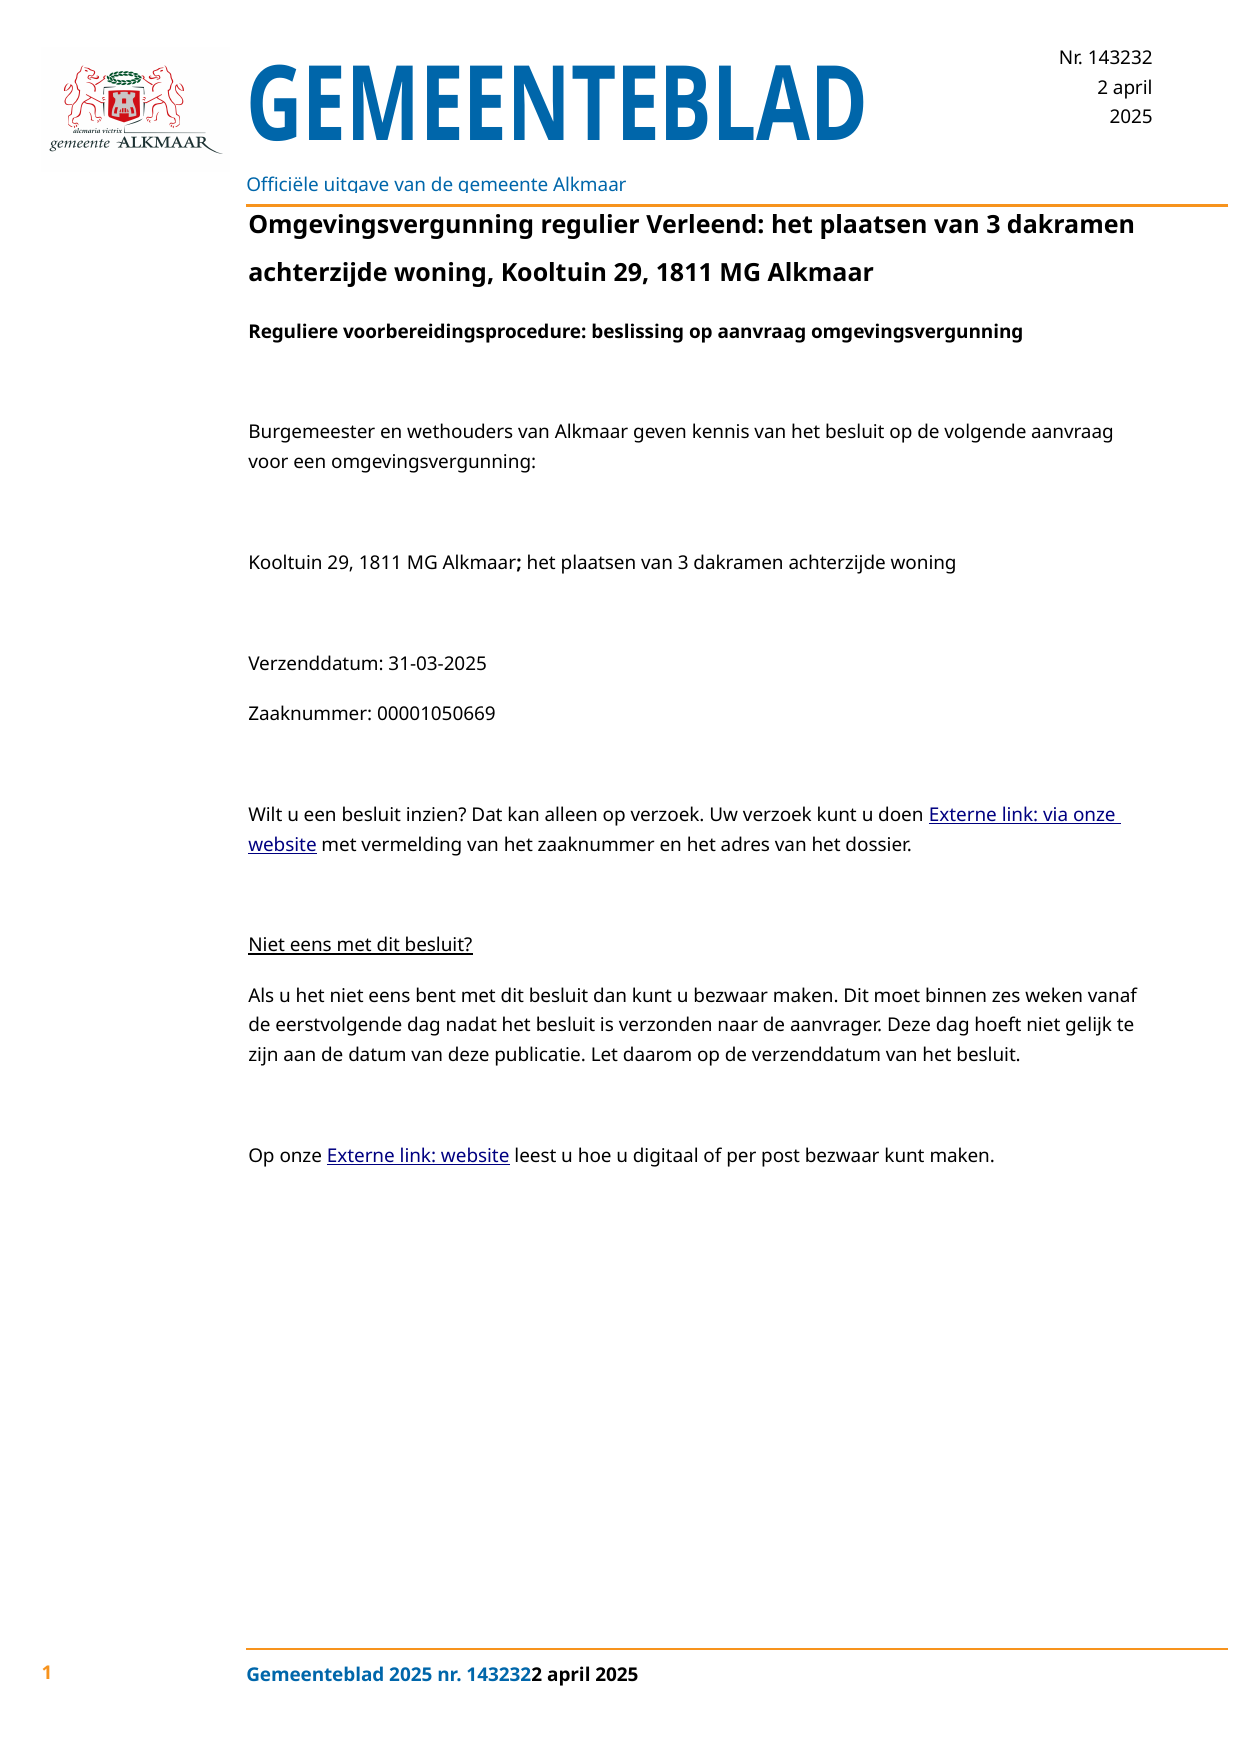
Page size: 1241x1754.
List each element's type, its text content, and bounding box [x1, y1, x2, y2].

text Als u het niet eens bent met dit besluit dan kunt u bezwaar maken. Dit moet binnen zes weken vanaf de eerstvolgende dag nadat het besluit is verzonden naar de aanvrager. Deze dag hoeft niet gelijk te zijn aan de datum van deze publicatie. Let daarom op de verzenddatum van het besluit. [248, 982, 1152, 1067]
text Op onze Externe link: website leest u hoe u digitaal of per post bezwaar kunt maken. [248, 1142, 1152, 1168]
text Zaaknummer: 00001050669 [248, 700, 1152, 726]
text Kooltuin 29, 1811 MG Alkmaar; het plaatsen van 3 dakramen achterzijde woning [248, 549, 1152, 575]
text Reguliere voorbereidingsprocedure: beslissing op aanvraag omgevingsvergunning [248, 318, 1152, 344]
text Omgevingsvergunning regulier Verleend: het plaatsen van 3 dakramen achterzijde woning, Kooltuin 29, 1811 MG Alkmaar [248, 207, 1152, 288]
text Niet eens met dit besluit? [248, 932, 1152, 957]
text Wilt u een besluit inzien? Dat kan alleen op verzoek. Uw verzoek kunt u doen Externe link: via onze website met vermelding van het zaaknummer en het adres van het dossier. [248, 801, 1152, 857]
text Verzenddatum: 31-03-2025 [248, 650, 1152, 676]
picture [41, 47, 231, 172]
text Burgemeester en wethouders van Alkmaar geven kennis van het besluit op de volgende aanvraag voor een omgevingsvergunning: [248, 419, 1152, 474]
